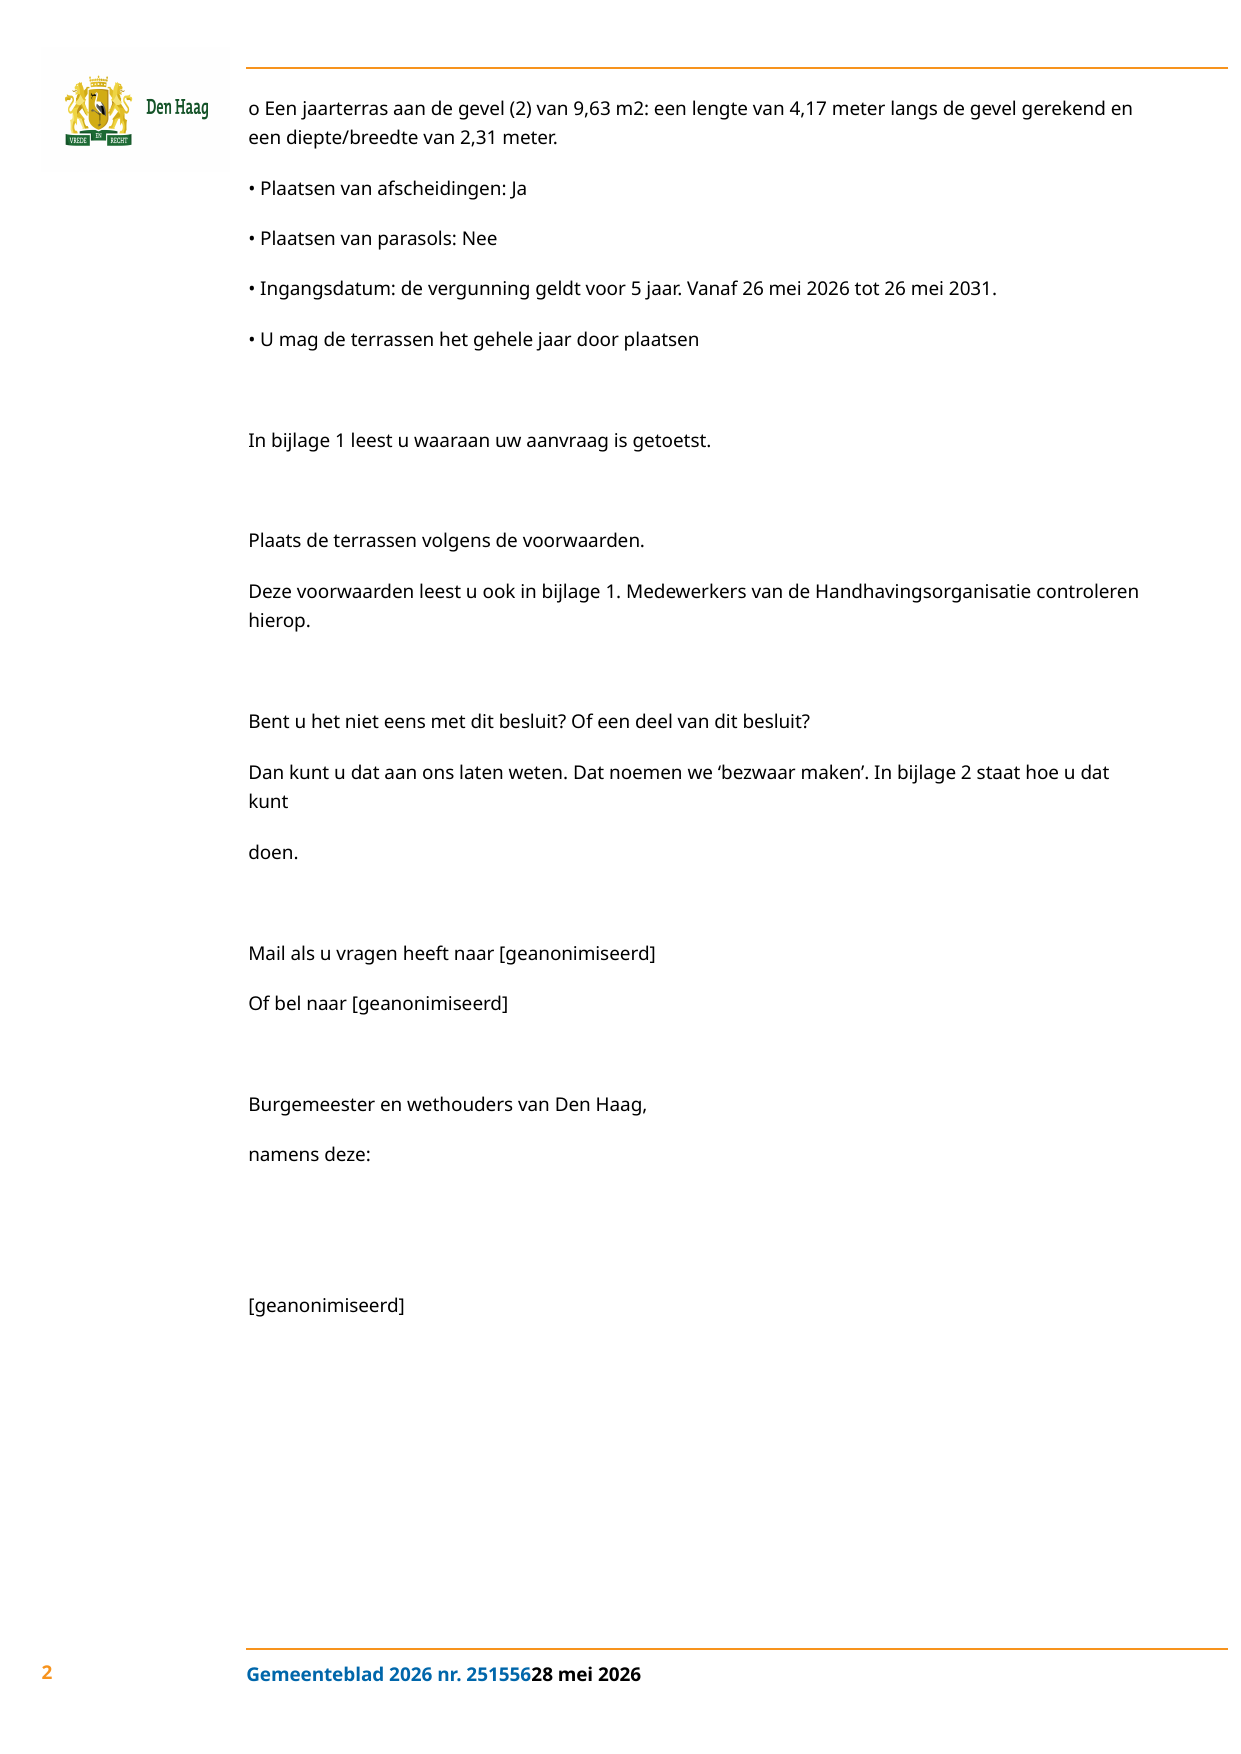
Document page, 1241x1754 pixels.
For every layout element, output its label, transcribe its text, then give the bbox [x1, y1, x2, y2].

text [geanonimiseerd] [248, 1293, 1152, 1318]
text • Plaatsen van parasols: Nee [248, 225, 1152, 251]
text namens deze: [248, 1141, 1152, 1167]
text • U mag de terrassen het gehele jaar door plaatsen [248, 326, 1152, 352]
text Mail als u vragen heeft naar [geanonimiseerd] [248, 940, 1152, 966]
text • Ingangsdatum: de vergunning geldt voor 5 jaar. Vanaf 26 mei 2026 tot 26 mei 2031. [248, 276, 1152, 301]
text Plaats de terrassen volgens de voorwaarden. [248, 528, 1152, 553]
picture [41, 47, 231, 172]
text Of bel naar [geanonimiseerd] [248, 990, 1152, 1016]
text Burgemeester en wethouders van Den Haag, [248, 1091, 1152, 1117]
text doen. [248, 839, 1152, 865]
text Bent u het niet eens met dit besluit? Of een deel van dit besluit? [248, 708, 1152, 734]
text Dan kunt u dat aan ons laten weten. Dat noemen we ‘bezwaar maken’. In bijlage 2 staat hoe u dat kunt [248, 759, 1152, 814]
text o Een jaarterras aan de gevel (2) van 9,63 m2: een lengte van 4,17 meter langs de gevel gerekend en een diepte/breedte van 2,31 meter. [248, 95, 1152, 150]
text In bijlage 1 leest u waaraan uw aanvraag is getoetst. [248, 427, 1152, 453]
text • Plaatsen van afscheidingen: Ja [248, 175, 1152, 201]
text Deze voorwaarden leest u ook in bijlage 1. Medewerkers van de Handhavingsorganisatie controleren hierop. [248, 578, 1152, 633]
